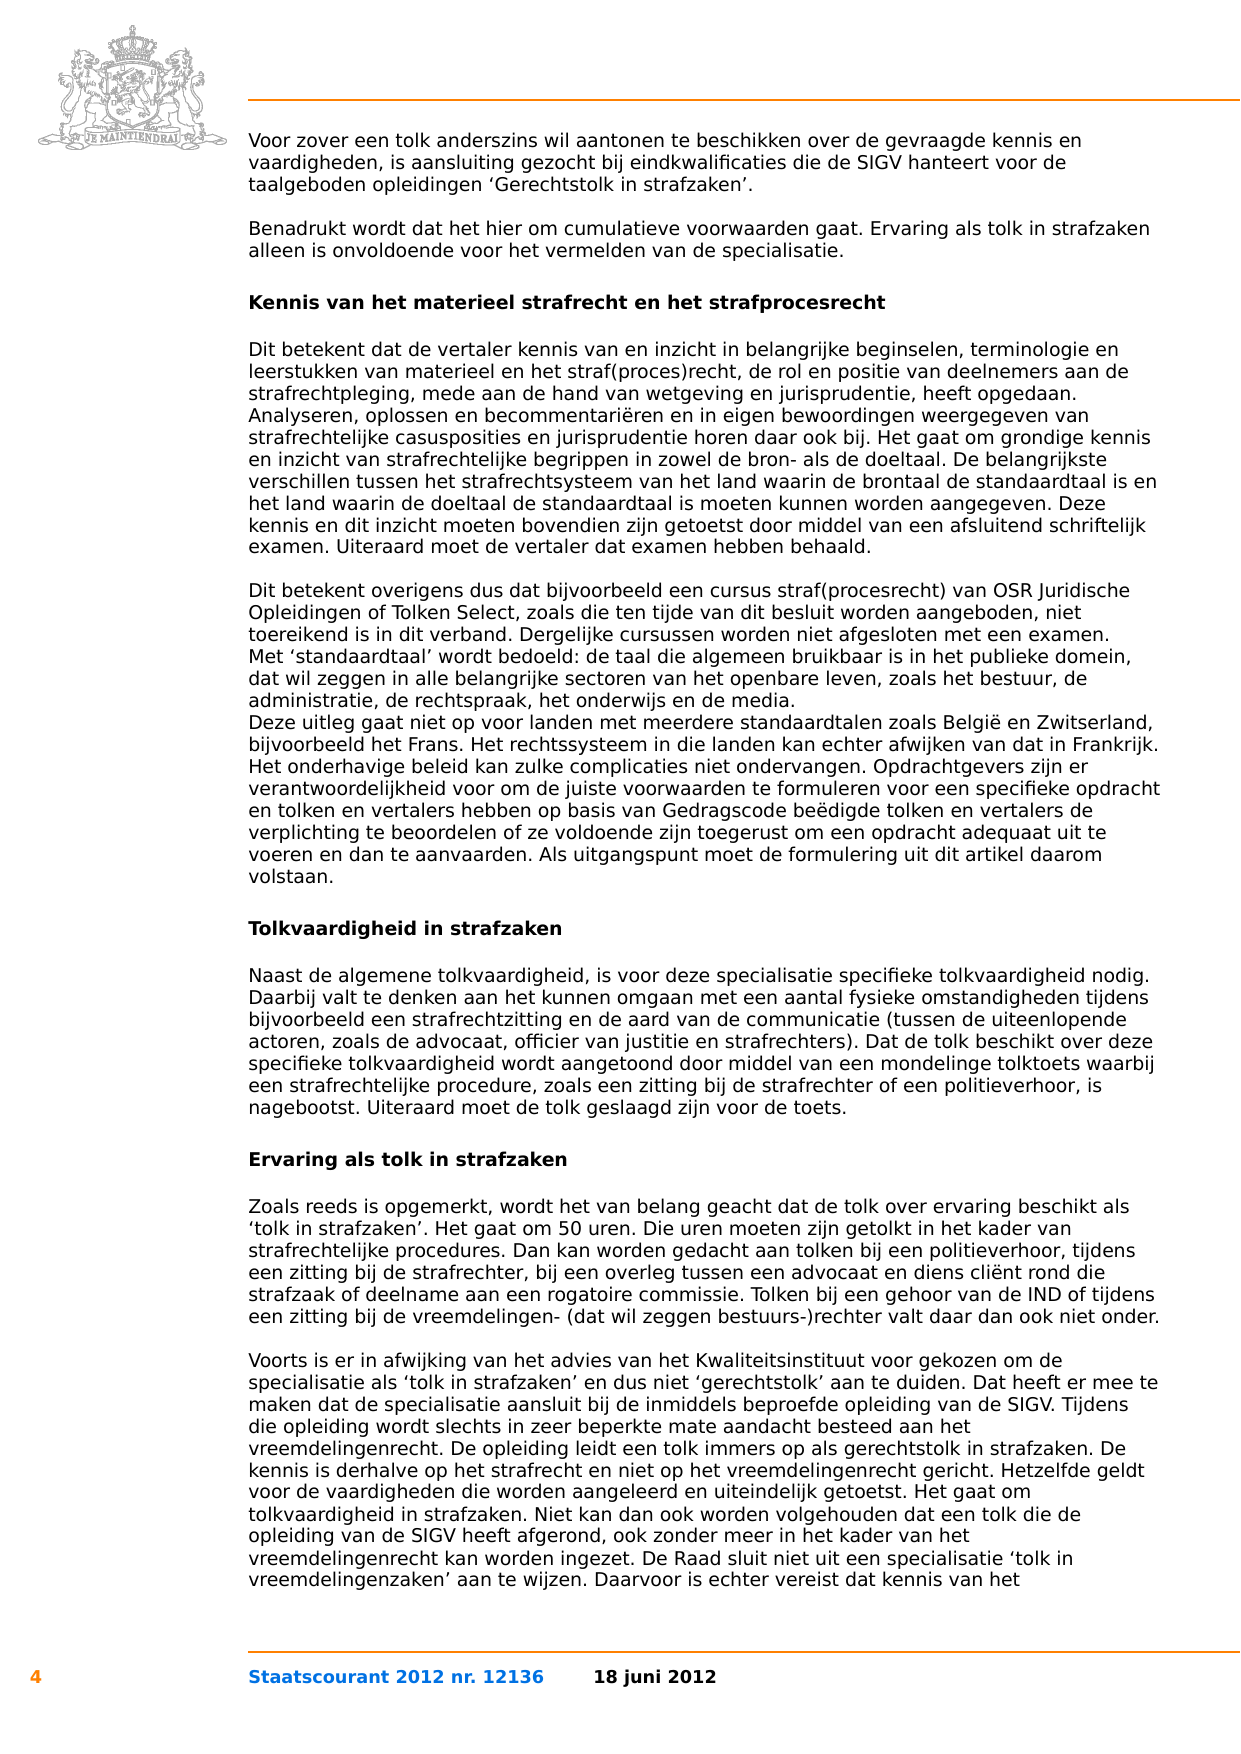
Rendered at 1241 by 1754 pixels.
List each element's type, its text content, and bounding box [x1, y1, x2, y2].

subtitle Ervaring als tolk in strafzaken [248, 1149, 1163, 1171]
text Voorts is er in afwijking van het advies van het Kwaliteitsinstituut voor gekozen om de specialisatie als ‘tolk in strafzaken’ en dus niet ‘gerechtstolk’ aan te duiden. Dat heeft er mee te maken dat de specialisatie aansluit bij de inmiddels beproefde opleiding van de SIGV. Tijdens die opleiding wordt slechts in zeer beperkte mate aandacht besteed aan het vreemdelingenrecht. De opleiding leidt een tolk immers op als gerechtstolk in strafzaken. De kennis is derhalve op het strafrecht en niet op het vreemdelingenrecht gericht. Hetzelfde geldt voor de vaardigheden die worden aangeleerd en uiteindelijk getoetst. Het gaat om tolkvaardigheid in strafzaken. Niet kan dan ook worden volgehouden dat een tolk die de opleiding van de SIGV heeft afgerond, ook zonder meer in het kader van het vreemdelingenrecht kan worden ingezet. De Raad sluit niet uit een specialisatie ‘tolk in vreemdelingenzaken’ aan te wijzen. Daarvoor is echter vereist dat kennis van het [248, 1349, 1163, 1591]
text Het onderhavige beleid kan zulke complicaties niet ondervangen. Opdrachtgevers zijn er verantwoordelijkheid voor om de juiste voorwaarden te formuleren voor een specifieke opdracht en tolken en vertalers hebben op basis van Gedragscode beëdigde tolken en vertalers de verplichting te beoordelen of ze voldoende zijn toegerust om een opdracht adequaat uit te voeren en dan te aanvaarden. Als uitgangspunt moet de formulering uit dit artikel daarom volstaan. [248, 756, 1163, 888]
subtitle Tolkvaardigheid in strafzaken [248, 918, 1163, 940]
text Voor zover een tolk anderszins wil aantonen te beschikken over de gevraagde kennis en vaardigheden, is aansluiting gezocht bij eindkwalificaties die de SIGV hanteert voor de taalgeboden opleidingen ‘Gerechtstolk in strafzaken’. [248, 130, 1163, 196]
text Zoals reeds is opgemerkt, wordt het van belang geacht dat de tolk over ervaring beschikt als ‘tolk in strafzaken’. Het gaat om 50 uren. Die uren moeten zijn getolkt in het kader van strafrechtelijke procedures. Dan kan worden gedacht aan tolken bij een politieverhoor, tijdens een zitting bij de strafrechter, bij een overleg tussen een advocaat en diens cliënt rond die strafzaak of deelname aan een rogatoire commissie. Tolken bij een gehoor van de IND of tijdens een zitting bij de vreemdelingen- (dat wil zeggen bestuurs-)rechter valt daar dan ook niet onder. [248, 1196, 1163, 1328]
text Benadrukt wordt dat het hier om cumulatieve voorwaarden gaat. Ervaring als tolk in strafzaken alleen is onvoldoende voor het vermelden van de specialisatie. [248, 218, 1163, 262]
text Naast de algemene tolkvaardigheid, is voor deze specialisatie specifieke tolkvaardigheid nodig. Daarbij valt te denken aan het kunnen omgaan met een aantal fysieke omstandigheden tijdens bijvoorbeeld een strafrechtzitting en de aard van de communicatie (tussen de uiteenlopende actoren, zoals de advocaat, officier van justitie en strafrechters). Dat de tolk beschikt over deze specifieke tolkvaardigheid wordt aangetoond door middel van een mondelinge tolktoets waarbij een strafrechtelijke procedure, zoals een zitting bij de strafrechter of een politieverhoor, is nagebootst. Uiteraard moet de tolk geslaagd zijn voor de toets. [248, 965, 1163, 1119]
text Met ‘standaardtaal’ wordt bedoeld: de taal die algemeen bruikbaar is in het publieke domein, dat wil zeggen in alle belangrijke sectoren van het openbare leven, zoals het bestuur, de administratie, de rechtspraak, het onderwijs en de media. [248, 646, 1163, 712]
text Dit betekent dat de vertaler kennis van en inzicht in belangrijke beginselen, terminologie en leerstukken van materieel en het straf(proces)recht, de rol en positie van deelnemers aan de strafrechtpleging, mede aan de hand van wetgeving en jurisprudentie, heeft opgedaan. Analyseren, oplossen en becommentariëren en in eigen bewoordingen weergegeven van strafrechtelijke casusposities en jurisprudentie horen daar ook bij. Het gaat om grondige kennis en inzicht van strafrechtelijke begrippen in zowel de bron- als de doeltaal. De belangrijkste verschillen tussen het strafrechtsysteem van het land waarin de brontaal de standaardtaal is en het land waarin de doeltaal de standaardtaal is moeten kunnen worden aangegeven. Deze kennis en dit inzicht moeten bovendien zijn getoetst door middel van een afsluitend schriftelijk examen. Uiteraard moet de vertaler dat examen hebben behaald. [248, 339, 1163, 558]
text Deze uitleg gaat niet op voor landen met meerdere standaardtalen zoals België en Zwitserland, bijvoorbeeld het Frans. Het rechtssysteem in die landen kan echter afwijken van dat in Frankrijk. [248, 712, 1163, 756]
subtitle Kennis van het materieel strafrecht en het strafprocesrecht [248, 292, 1163, 314]
text Dit betekent overigens dus dat bijvoorbeeld een cursus straf(procesrecht) van OSR Juridische Opleidingen of Tolken Select, zoals die ten tijde van dit besluit worden aangeboden, niet toereikend is in dit verband. Dergelijke cursussen worden niet afgesloten met een examen. [248, 580, 1163, 646]
picture [38, 25, 227, 150]
